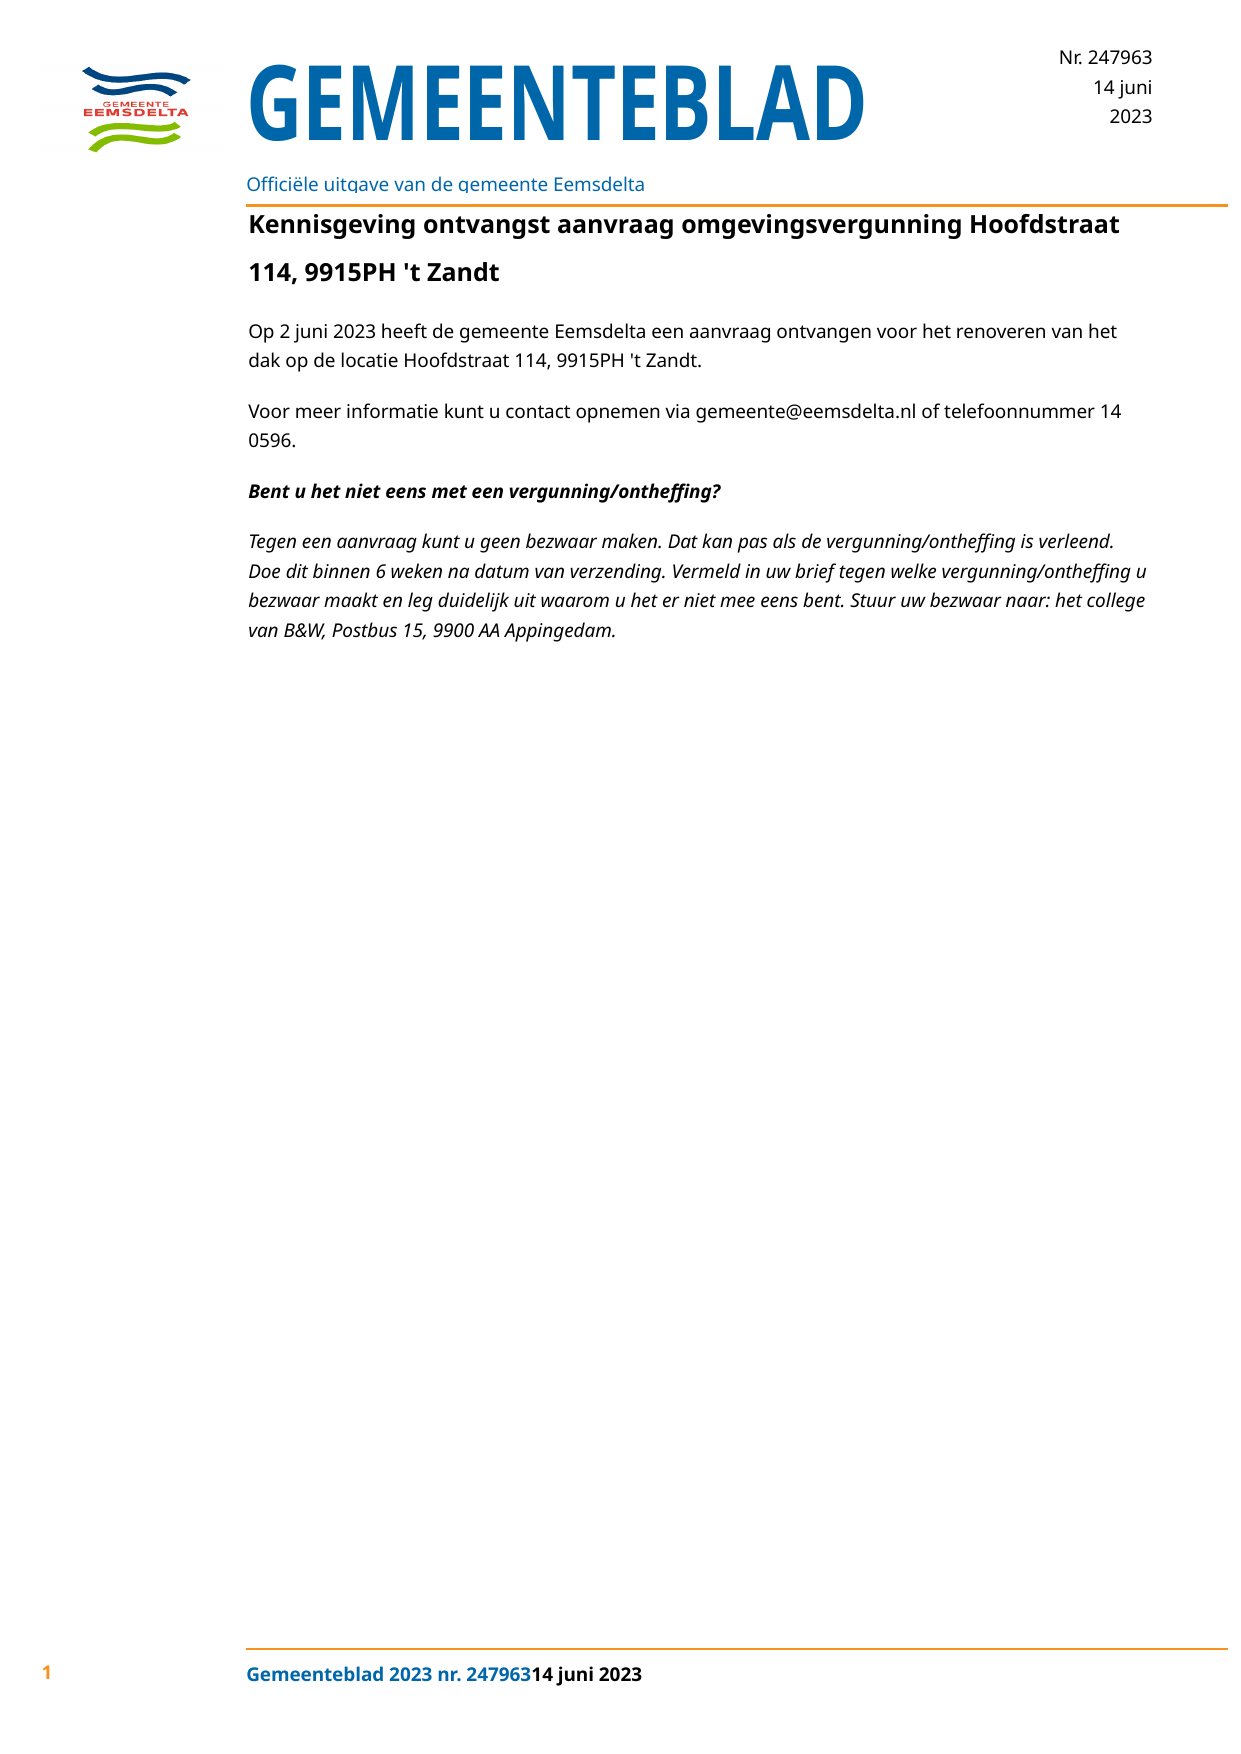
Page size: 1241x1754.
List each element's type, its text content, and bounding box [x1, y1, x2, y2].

text Tegen een aanvraag kunt u geen bezwaar maken. Dat kan pas als de vergunning/ontheffing is verleend. Doe dit binnen 6 weken na datum van verzending. Vermeld in uw brief tegen welke vergunning/ontheffing u bezwaar maakt en leg duidelijk uit waarom u het er niet mee eens bent. Stuur uw bezwaar naar: het college van B&W, Postbus 15, 9900 AA Appingedam. [248, 528, 1152, 643]
text Kennisgeving ontvangst aanvraag omgevingsvergunning Hoofdstraat 114, 9915PH 't Zandt [248, 207, 1152, 288]
text Voor meer informatie kunt u contact opnemen via gemeente@eemsdelta.nl of telefoonnummer 14 0596. [248, 398, 1152, 453]
text Bent u het niet eens met een vergunning/ontheffing? [248, 478, 1152, 504]
picture [41, 47, 231, 172]
text Op 2 juni 2023 heeft de gemeente Eemsdelta een aanvraag ontvangen voor het renoveren van het dak op de locatie Hoofdstraat 114, 9915PH 't Zandt. [248, 318, 1152, 373]
